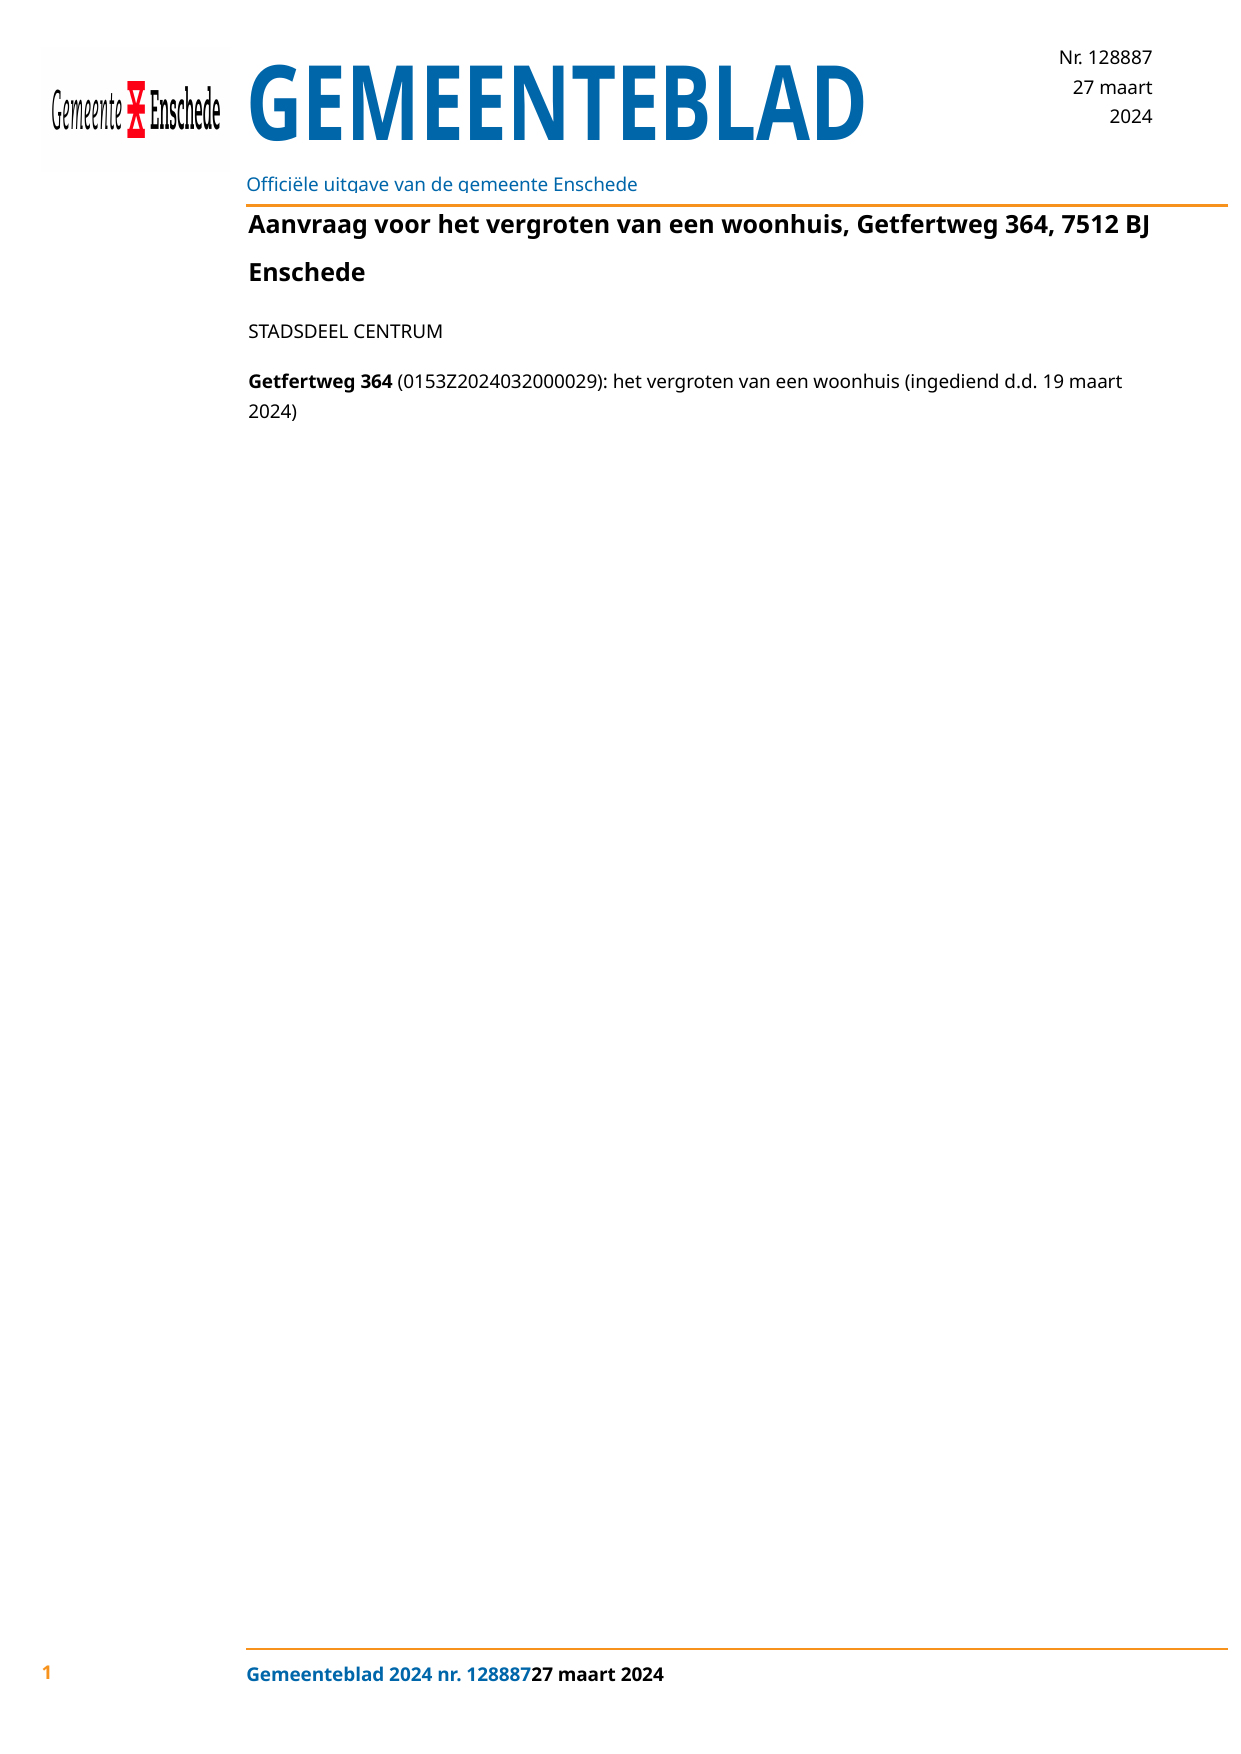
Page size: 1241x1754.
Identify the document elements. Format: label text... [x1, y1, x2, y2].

text Getfertweg 364 (0153Z2024032000029): het vergroten van een woonhuis (ingediend d.d. 19 maart 2024) [248, 368, 1152, 424]
text STADSDEEL CENTRUM [248, 318, 1152, 344]
text Aanvraag voor het vergroten van een woonhuis, Getfertweg 364, 7512 BJ Enschede [248, 207, 1152, 288]
picture [41, 47, 231, 172]
